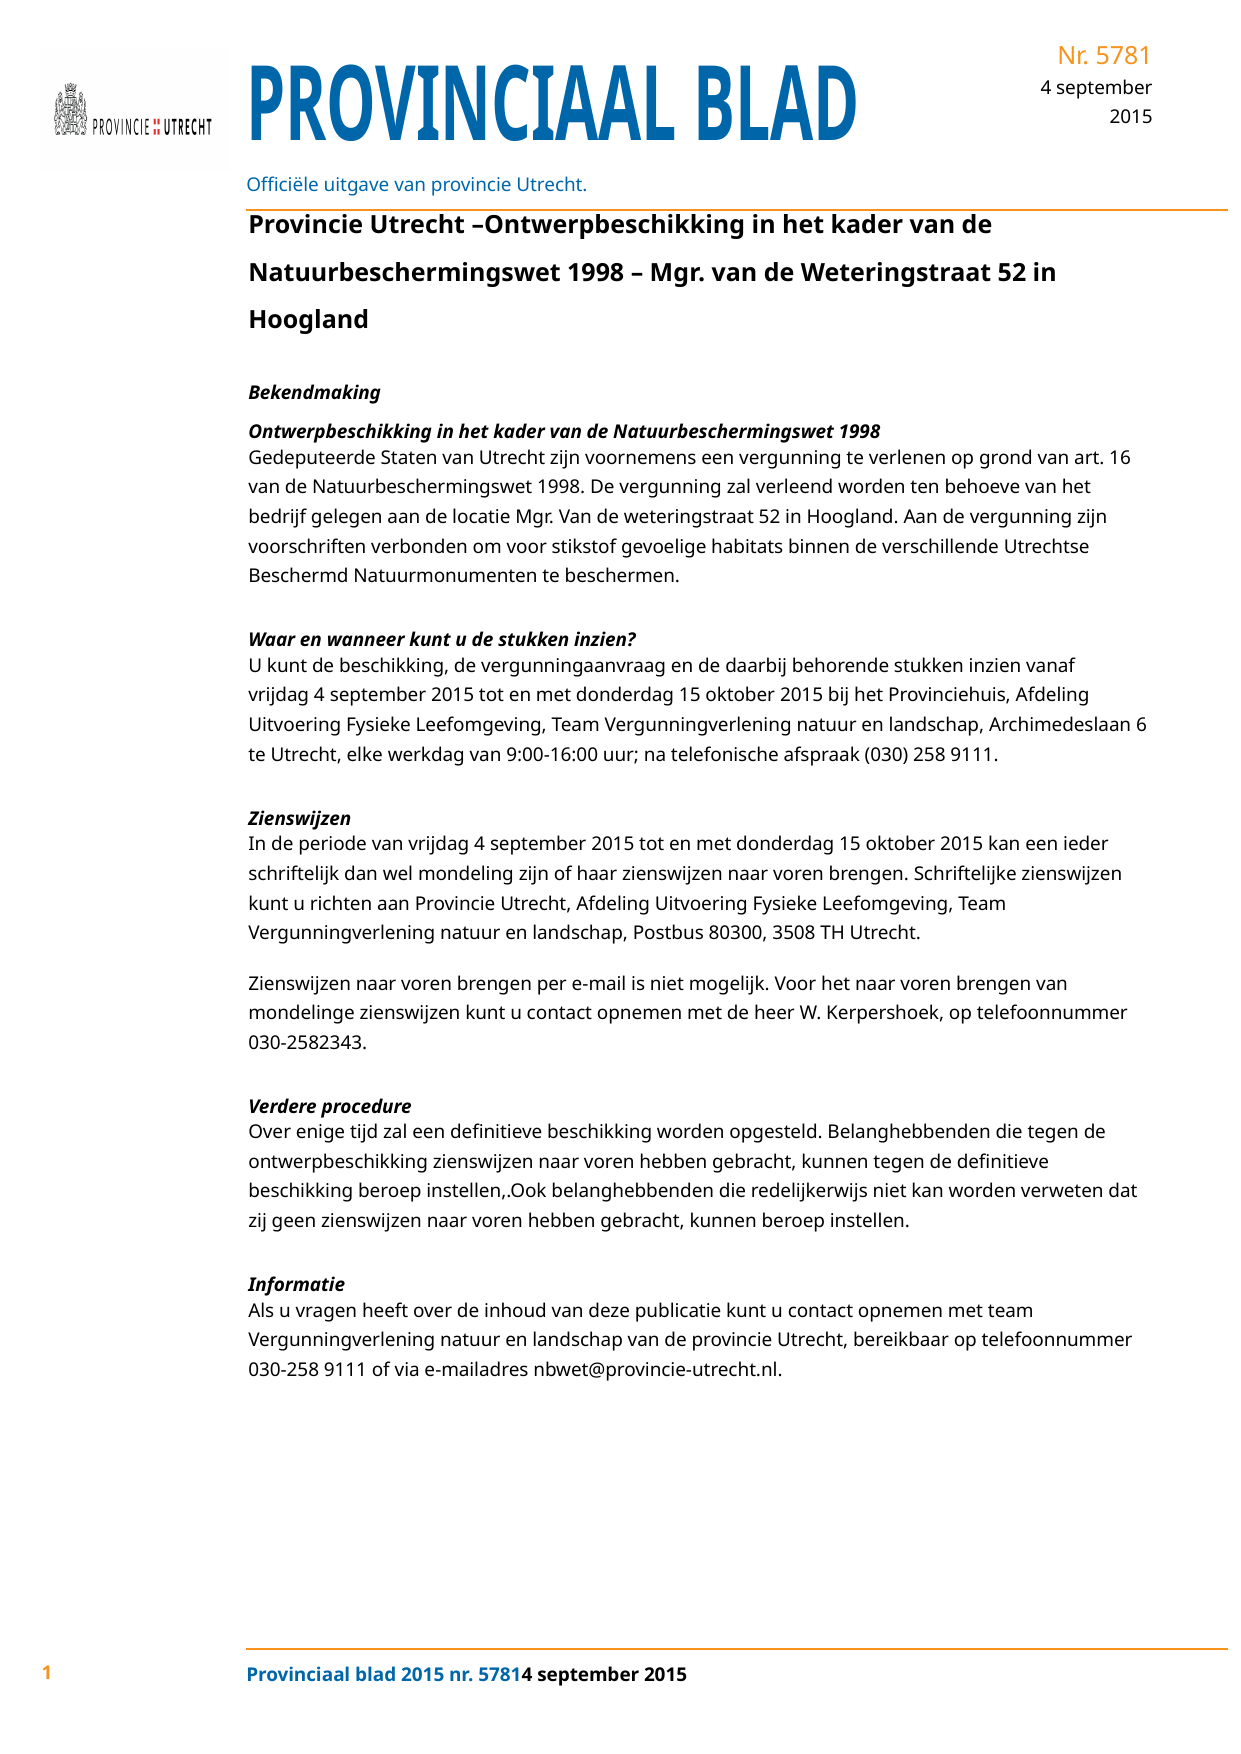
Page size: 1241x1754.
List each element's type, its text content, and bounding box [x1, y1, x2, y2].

text Bekendmaking [248, 379, 1152, 405]
text Provincie Utrecht –Ontwerpbeschikking in het kader van de Natuurbeschermingswet 1998 – Mgr. van de Weteringstraat 52 in Hoogland [248, 211, 1152, 336]
text Ontwerpbeschikking in het kader van de Natuurbeschermingswet 1998 [248, 418, 1152, 444]
text Gedeputeerde Staten van Utrecht zijn voornemens een vergunning te verlenen op grond van art. 16 van de Natuurbeschermingswet 1998. De vergunning zal verleend worden ten behoeve van het bedrijf gelegen aan de locatie Mgr. Van de weteringstraat 52 in Hoogland. Aan de vergunning zijn voorschriften verbonden om voor stikstof gevoelige habitats binnen de verschillende Utrechtse Beschermd Natuurmonumenten te beschermen. [248, 444, 1152, 588]
text Informatie [248, 1271, 1152, 1297]
text Als u vragen heeft over de inhoud van deze publicatie kunt u contact opnemen met team Vergunningverlening natuur en landschap van de provincie Utrecht, bereikbaar op telefoonnummer 030-258 9111 of via e-mailadres nbwet@provincie-utrecht.nl. [248, 1297, 1152, 1382]
picture [41, 47, 231, 172]
text Verdere procedure [248, 1093, 1152, 1118]
text Over enige tijd zal een definitieve beschikking worden opgesteld. Belanghebbenden die tegen de ontwerpbeschikking zienswijzen naar voren hebben gebracht, kunnen tegen de definitieve beschikking beroep instellen,.Ook belanghebbenden die redelijkerwijs niet kan worden verweten dat zij geen zienswijzen naar voren hebben gebracht, kunnen beroep instellen. [248, 1118, 1152, 1233]
text U kunt de beschikking, de vergunningaanvraag en de daarbij behorende stukken inzien vanaf vrijdag 4 september 2015 tot en met donderdag 15 oktober 2015 bij het Provinciehuis, Afdeling Uitvoering Fysieke Leefomgeving, Team Vergunningverlening natuur en landschap, Archimedeslaan 6 te Utrecht, elke werkdag van 9:00-16:00 uur; na telefonische afspraak (030) 258 9111. [248, 652, 1152, 767]
text Zienswijzen naar voren brengen per e-mail is niet mogelijk. Voor het naar voren brengen van mondelinge zienswijzen kunt u contact opnemen met de heer W. Kerpershoek, op telefoonnummer 030-2582343. [248, 970, 1152, 1054]
text Zienswijzen [248, 805, 1152, 831]
text Waar en wanneer kunt u de stukken inzien? [248, 626, 1152, 652]
text In de periode van vrijdag 4 september 2015 tot en met donderdag 15 oktober 2015 kan een ieder schriftelijk dan wel mondeling zijn of haar zienswijzen naar voren brengen. Schriftelijke zienswijzen kunt u richten aan Provincie Utrecht, Afdeling Uitvoering Fysieke Leefomgeving, Team Vergunningverlening natuur en landschap, Postbus 80300, 3508 TH Utrecht. [248, 831, 1152, 945]
